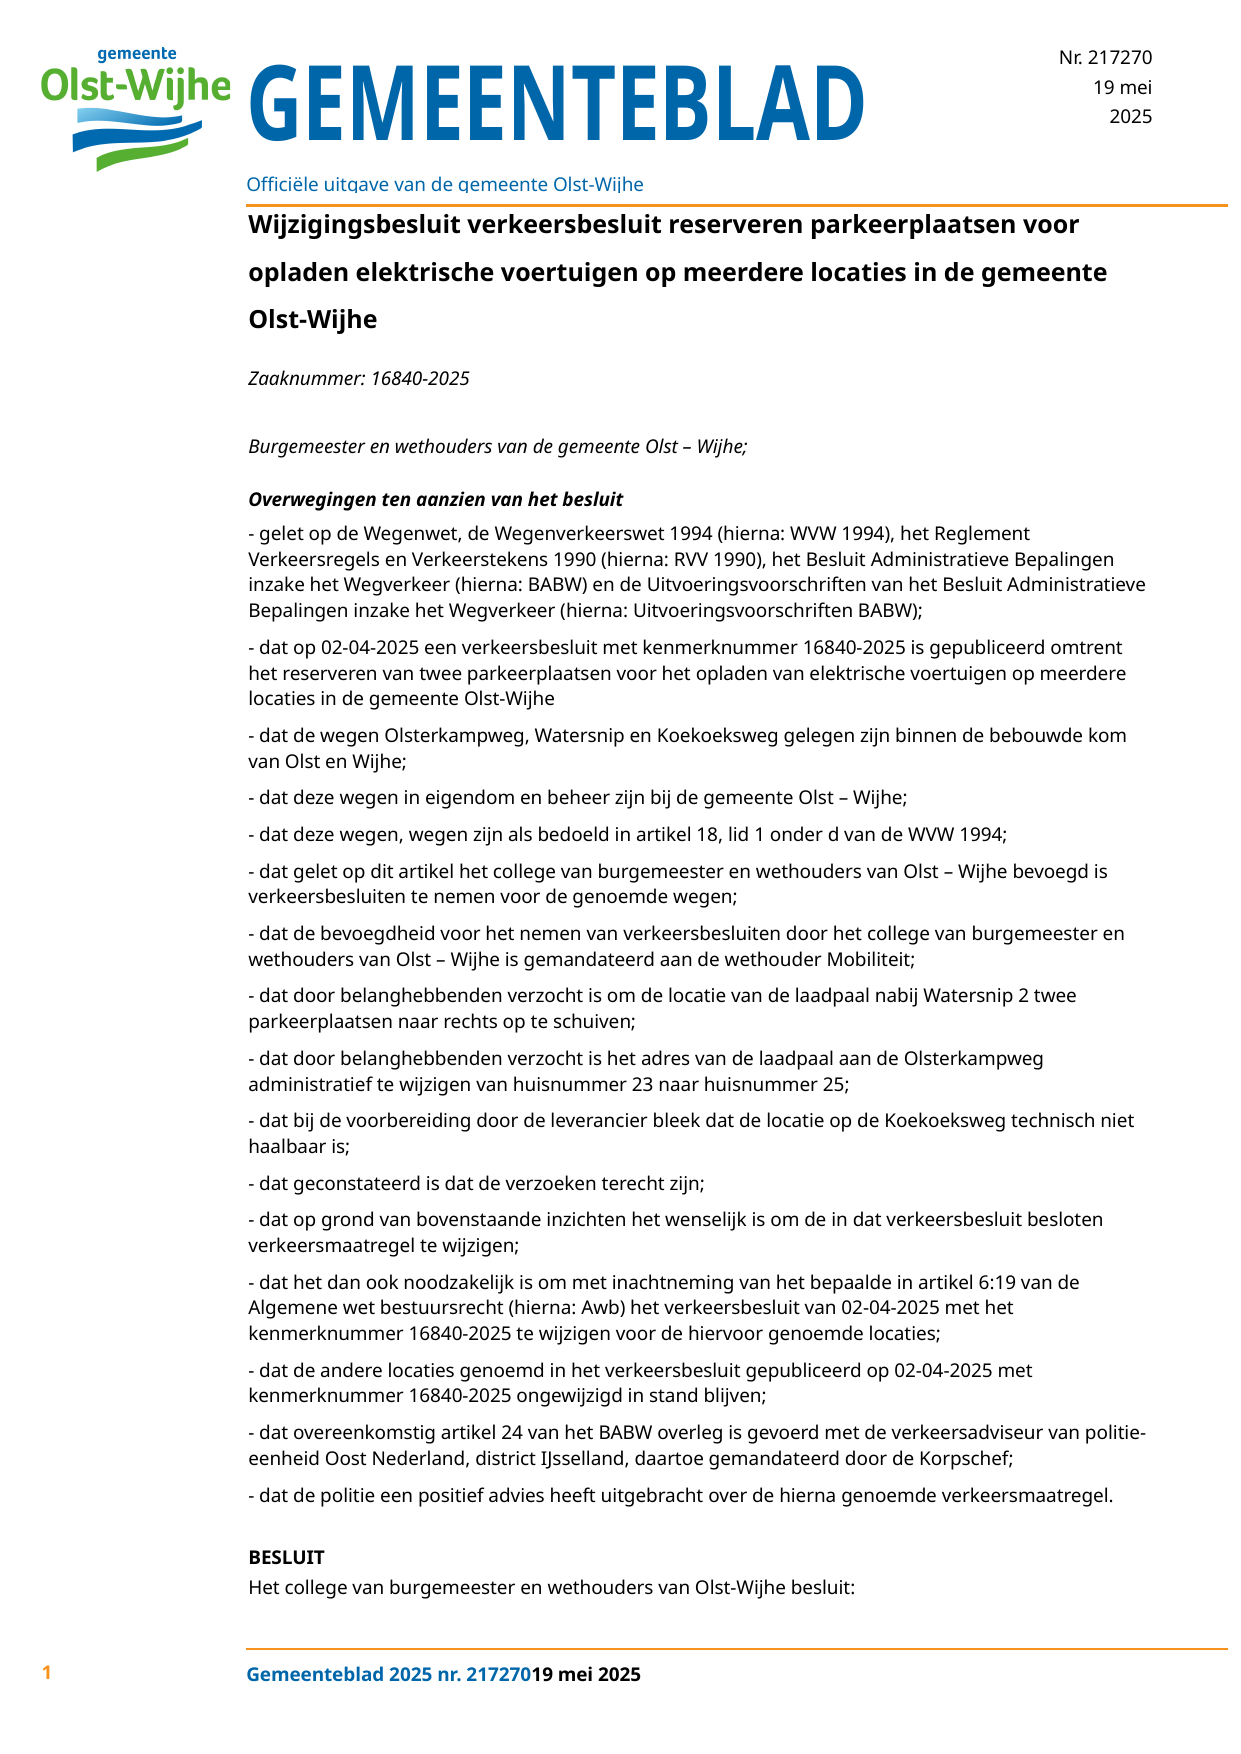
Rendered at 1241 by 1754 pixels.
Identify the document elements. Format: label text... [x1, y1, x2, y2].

text - dat door belanghebbenden verzocht is om de locatie van de laadpaal nabij Watersnip 2 twee parkeerplaatsen naar rechts op te schuiven; [248, 983, 1152, 1034]
text - dat deze wegen in eigendom en beheer zijn bij de gemeente Olst – Wijhe; [248, 784, 1152, 810]
text Het college van burgemeester en wethouders van Olst-Wijhe besluit: [248, 1574, 1152, 1600]
text - dat bij de voorbereiding door de leverancier bleek dat de locatie op de Koekoeksweg technisch niet haalbaar is; [248, 1107, 1152, 1159]
text Wijzigingsbesluit verkeersbesluit reserveren parkeerplaatsen voor opladen elektrische voertuigen op meerdere locaties in de gemeente Olst-Wijhe [248, 207, 1152, 336]
text - dat door belanghebbenden verzocht is het adres van de laadpaal aan de Olsterkampweg administratief te wijzigen van huisnummer 23 naar huisnummer 25; [248, 1045, 1152, 1096]
text - dat op grond van bovenstaande inzichten het wenselijk is om de in dat verkeersbesluit besloten verkeersmaatregel te wijzigen; [248, 1206, 1152, 1258]
text Zaaknummer: 16840-2025 [248, 366, 1152, 391]
text - dat de andere locaties genoemd in het verkeersbesluit gepubliceerd op 02-04-2025 met kenmerknummer 16840-2025 ongewijzigd in stand blijven; [248, 1357, 1152, 1408]
text - gelet op de Wegenwet, de Wegenverkeerswet 1994 (hierna: WVW 1994), het Reglement Verkeersregels en Verkeerstekens 1990 (hierna: RVV 1990), het Besluit Administratieve Bepalingen inzake het Wegverkeer (hierna: BABW) en de Uitvoeringsvoorschriften van het Besluit Administratieve Bepalingen inzake het Wegverkeer (hierna: Uitvoeringsvoorschriften BABW); [248, 520, 1152, 623]
text - dat deze wegen, wegen zijn als bedoeld in artikel 18, lid 1 onder d van de WVW 1994; [248, 821, 1152, 847]
picture [41, 47, 231, 172]
text - dat de wegen Olsterkampweg, Watersnip en Koekoeksweg gelegen zijn binnen de bebouwde kom van Olst en Wijhe; [248, 722, 1152, 773]
text - dat het dan ook noodzakelijk is om met inachtneming van het bepaalde in artikel 6:19 van de Algemene wet bestuursrecht (hierna: Awb) het verkeersbesluit van 02-04-2025 met het kenmerknummer 16840-2025 te wijzigen voor de hiervoor genoemde locaties; [248, 1269, 1152, 1346]
text Overwegingen ten aanzien van het besluit [248, 486, 1152, 512]
text - dat overeenkomstig artikel 24 van het BABW overleg is gevoerd met de verkeersadviseur van politie-eenheid Oost Nederland, district IJsselland, daartoe gemandateerd door de Korpschef; [248, 1419, 1152, 1471]
text Burgemeester en wethouders van de gemeente Olst – Wijhe; [248, 433, 1152, 459]
text - dat de politie een positief advies heeft uitgebracht over de hierna genoemde verkeersmaatregel. [248, 1482, 1152, 1507]
text BESLUIT [248, 1544, 1152, 1570]
text - dat gelet op dit artikel het college van burgemeester en wethouders van Olst – Wijhe bevoegd is verkeersbesluiten te nemen voor de genoemde wegen; [248, 858, 1152, 909]
text - dat op 02-04-2025 een verkeersbesluit met kenmerknummer 16840-2025 is gepubliceerd omtrent het reserveren van twee parkeerplaatsen voor het opladen van elektrische voertuigen op meerdere locaties in de gemeente Olst-Wijhe [248, 634, 1152, 711]
text - dat de bevoegdheid voor het nemen van verkeersbesluiten door het college van burgemeester en wethouders van Olst – Wijhe is gemandateerd aan de wethouder Mobiliteit; [248, 920, 1152, 972]
text - dat geconstateerd is dat de verzoeken terecht zijn; [248, 1170, 1152, 1196]
